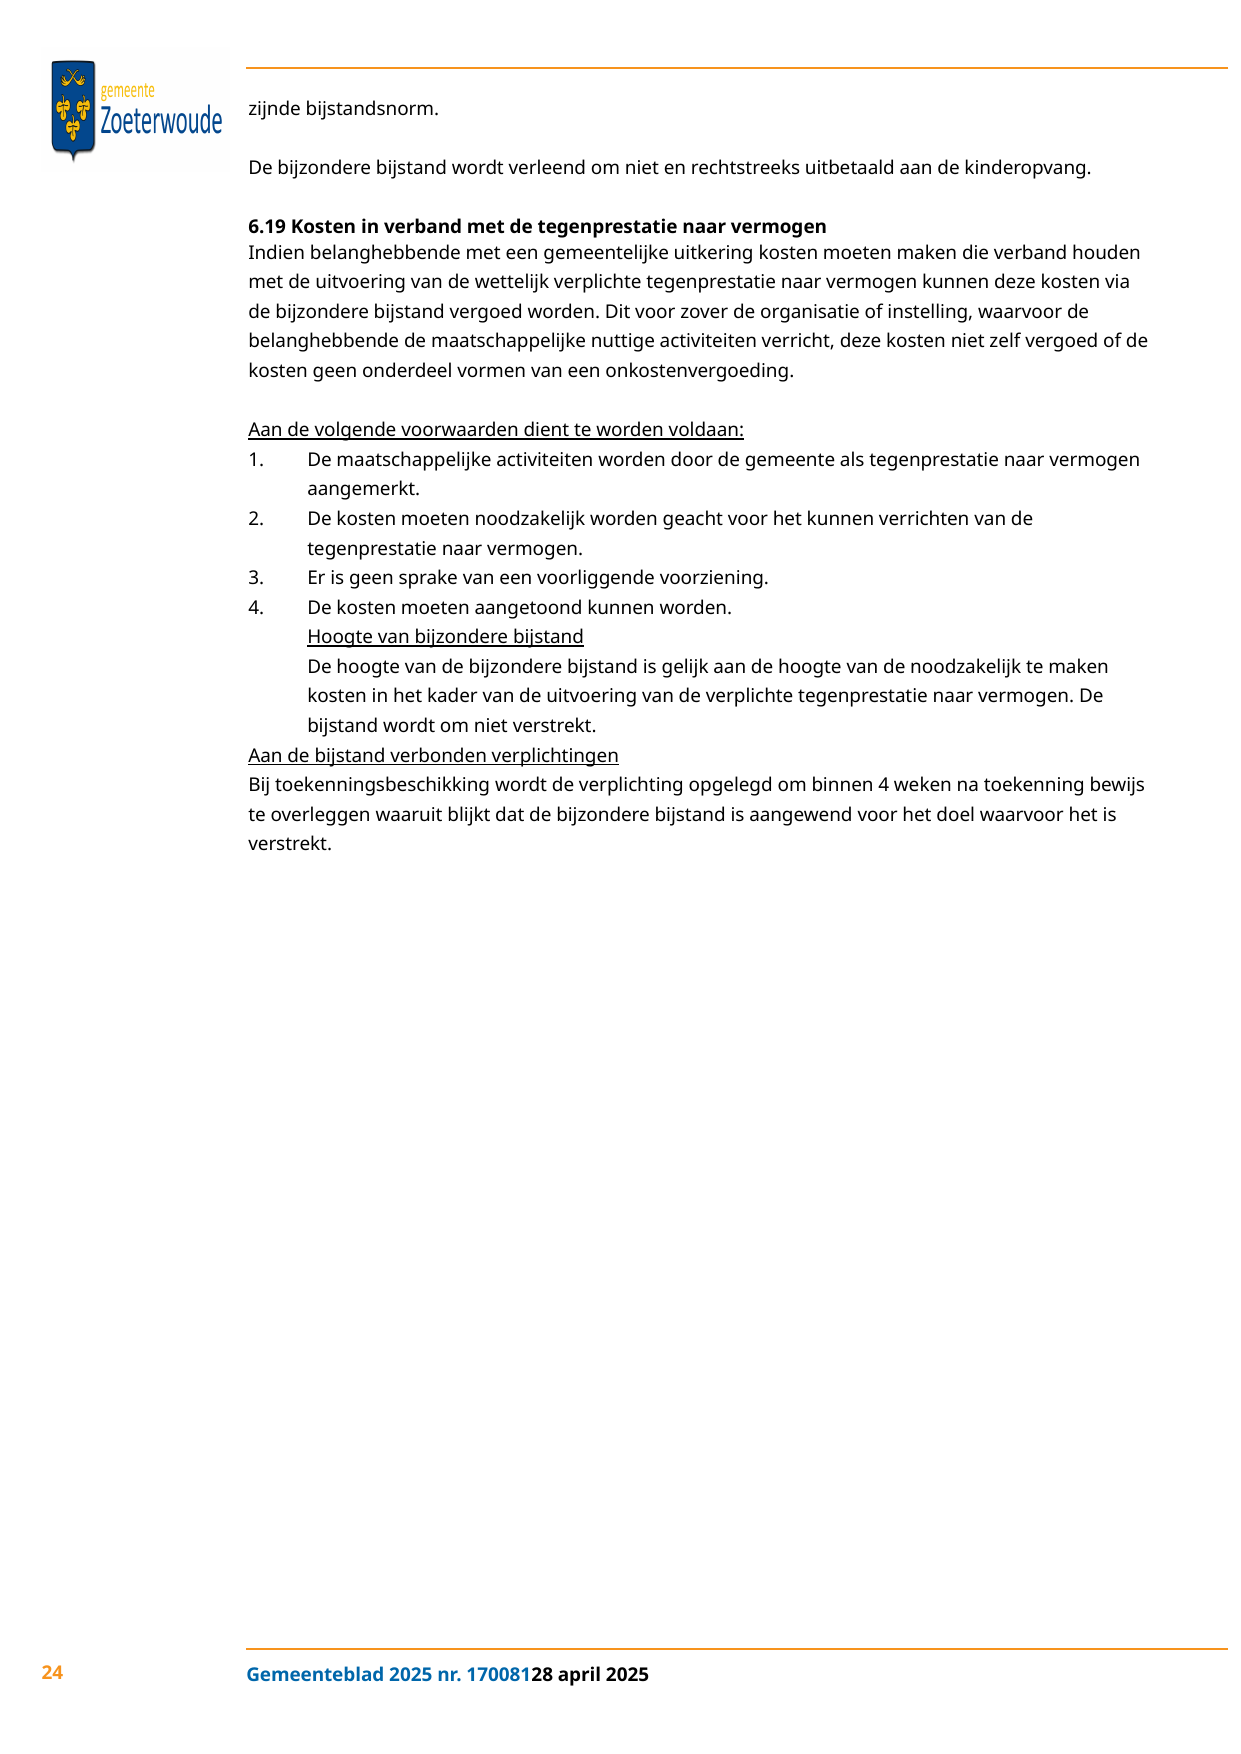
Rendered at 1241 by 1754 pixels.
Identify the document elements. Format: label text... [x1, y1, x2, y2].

text Bij toekenningsbeschikking wordt de verplichting opgelegd om binnen 4 weken na toekenning bewijs te overleggen waaruit blijkt dat de bijzondere bijstand is aangewend voor het doel waarvoor het is verstrekt. [248, 771, 1152, 856]
list Er is geen sprake van een voorliggende voorziening. [248, 564, 1152, 590]
list Hoogte van bijzondere bijstand [248, 623, 1152, 649]
list De hoogte van de bijzondere bijstand is gelijk aan de hoogte van de noodzakelijk te maken kosten in het kader van de uitvoering van de verplichte tegenprestatie naar vermogen. De bijstand wordt om niet verstrekt. [248, 653, 1152, 738]
text Aan de volgende voorwaarden dient te worden voldaan: [248, 416, 1152, 442]
text 6.19 Kosten in verband met de tegenprestatie naar vermogen [248, 213, 1152, 239]
text Aan de bijstand verbonden verplichtingen [248, 742, 1152, 767]
text Indien belanghebbende met een gemeentelijke uitkering kosten moeten maken die verband houden met de uitvoering van de wettelijk verplichte tegenprestatie naar vermogen kunnen deze kosten via de bijzondere bijstand vergoed worden. Dit voor zover de organisatie of instelling, waarvoor de belanghebbende de maatschappelijke nuttige activiteiten verricht, deze kosten niet zelf vergoed of de kosten geen onderdeel vormen van een onkostenvergoeding. [248, 239, 1152, 383]
list De kosten moeten aangetoond kunnen worden. [248, 594, 1152, 619]
text De bijzondere bijstand wordt verleend om niet en rechtstreeks uitbetaald aan de kinderopvang. [248, 154, 1152, 180]
text zijnde bijstandsnorm. [248, 95, 1152, 121]
picture [41, 47, 231, 172]
list De kosten moeten noodzakelijk worden geacht voor het kunnen verrichten van de tegenprestatie naar vermogen. [248, 505, 1152, 560]
list De maatschappelijke activiteiten worden door de gemeente als tegenprestatie naar vermogen aangemerkt. [248, 446, 1152, 501]
